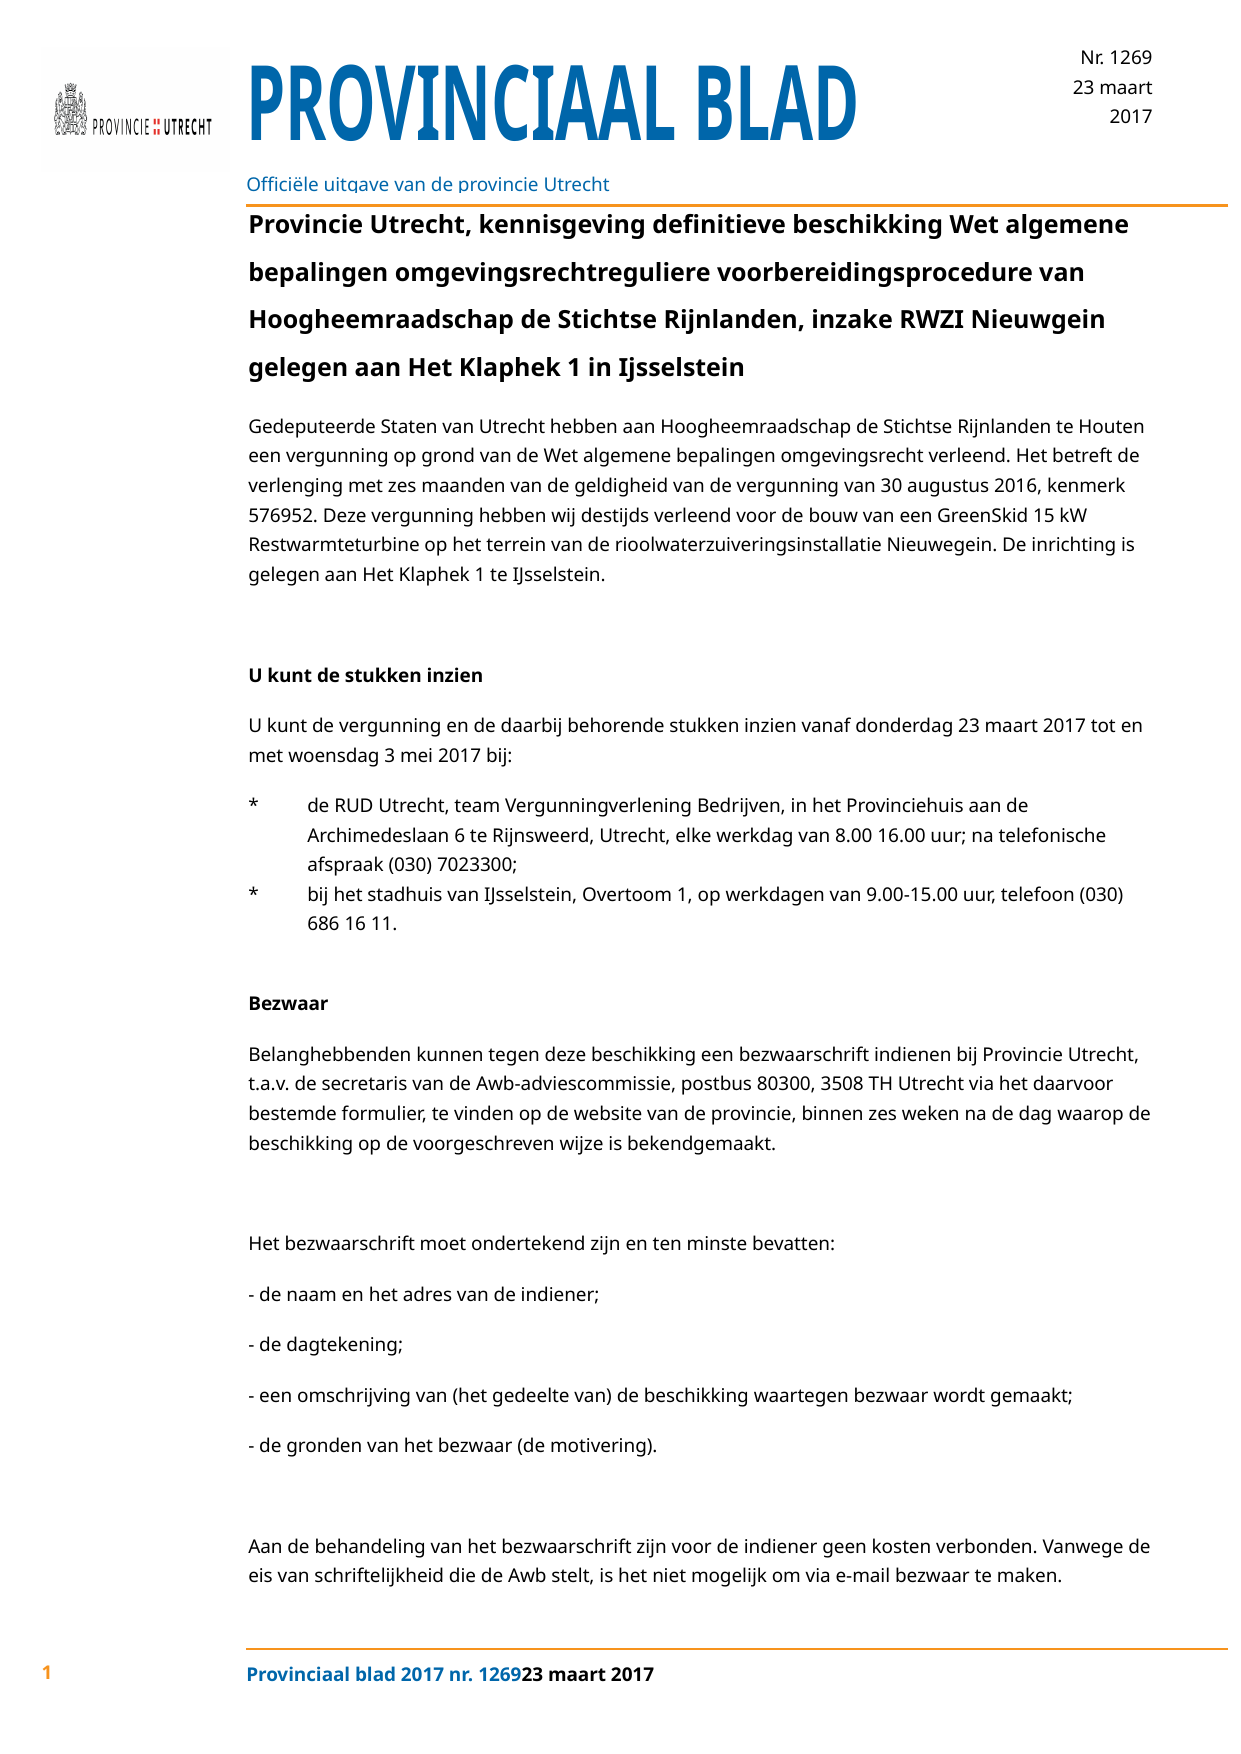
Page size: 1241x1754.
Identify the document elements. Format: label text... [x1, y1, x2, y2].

text - een omschrijving van (het gedeelte van) de beschikking waartegen bezwaar wordt gemaakt; [248, 1382, 1152, 1408]
text Belanghebbenden kunnen tegen deze beschikking een bezwaarschrift indienen bij Provincie Utrecht, t.a.v. de secretaris van de Awb-adviescommissie, postbus 80300, 3508 TH Utrecht via het daarvoor bestemde formulier, te vinden op de website van de provincie, binnen zes weken na de dag waarop de beschikking op de voorgeschreven wijze is bekendgemaakt. [248, 1041, 1152, 1156]
picture [41, 47, 231, 172]
text Aan de behandeling van het bezwaarschrift zijn voor de indiener geen kosten verbonden. Vanwege de eis van schriftelijkheid die de Awb stelt, is het niet mogelijk om via e-mail bezwaar te maken. [248, 1533, 1152, 1588]
text Het bezwaarschrift moet ondertekend zijn en ten minste bevatten: [248, 1231, 1152, 1256]
text Provincie Utrecht, kennisgeving definitieve beschikking Wet algemene bepalingen omgevingsrechtreguliere voorbereidingsprocedure van Hoogheemraadschap de Stichtse Rijnlanden, inzake RWZI Nieuwgein gelegen aan Het Klaphek 1 in Ijsselstein [248, 207, 1152, 384]
text - de naam en het adres van de indiener; [248, 1281, 1152, 1307]
text - de gronden van het bezwaar (de motivering). [248, 1432, 1152, 1458]
text Gedeputeerde Staten van Utrecht hebben aan Hoogheemraadschap de Stichtse Rijnlanden te Houten een vergunning op grond van de Wet algemene bepalingen omgevingsrecht verleend. Het betreft de verlenging met zes maanden van de geldigheid van de vergunning van 30 augustus 2016, kenmerk 576952. Deze vergunning hebben wij destijds verleend voor de bouw van een GreenSkid 15 kW Restwarmteturbine op het terrein van de rioolwaterzuiveringsinstallatie Nieuwegein. De inrichting is gelegen aan Het Klaphek 1 te IJsselstein. [248, 413, 1152, 587]
text Bezwaar [248, 991, 1152, 1016]
text U kunt de vergunning en de daarbij behorende stukken inzien vanaf donderdag 23 maart 2017 tot en met woensdag 3 mei 2017 bij: [248, 712, 1152, 768]
list de RUD Utrecht, team Vergunningverlening Bedrijven, in het Provinciehuis aan de Archimedeslaan 6 te Rijnsweerd, Utrecht, elke werkdag van 8.00 16.00 uur; na telefonische afspraak (030) 7023300; [248, 792, 1152, 877]
text - de dagtekening; [248, 1331, 1152, 1357]
list bij het stadhuis van IJsselstein, Overtoom 1, op werkdagen van 9.00-15.00 uur, telefoon (030) 686 16 11. [248, 881, 1152, 936]
text U kunt de stukken inzien [248, 662, 1152, 688]
